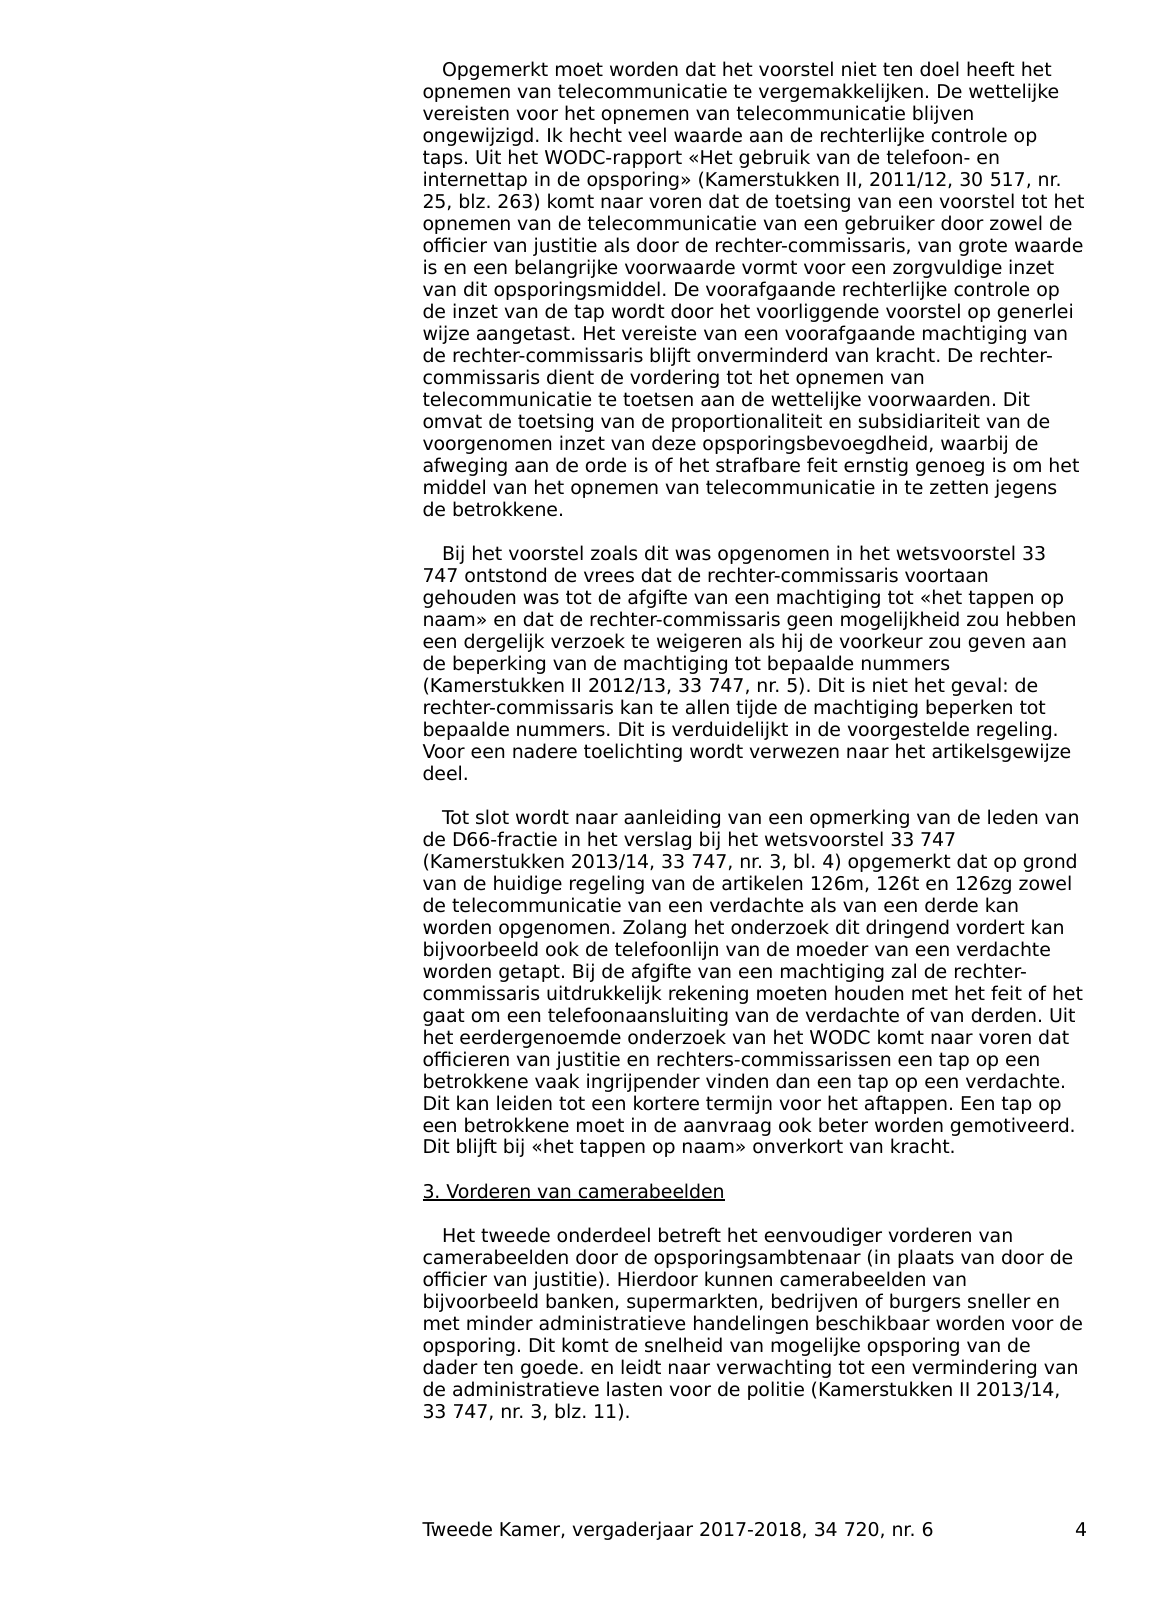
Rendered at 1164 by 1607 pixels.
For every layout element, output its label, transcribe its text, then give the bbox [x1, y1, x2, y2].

subtitle 3. Vorderen van camerabeelden [422, 1181, 1087, 1203]
text Het tweede onderdeel betreft het eenvoudiger vorderen van camerabeelden door de opsporingsambtenaar (in plaats van door de officier van justitie). Hierdoor kunnen camerabeelden van bijvoorbeeld banken, supermarkten, bedrijven of burgers sneller en met minder administratieve handelingen beschikbaar worden voor de opsporing. Dit komt de snelheid van mogelijke opsporing van de dader ten goede. en leidt naar verwachting tot een vermindering van de administratieve lasten voor de politie (Kamerstukken II 2013/14, 33 747, nr. 3, blz. 11). [422, 1225, 1087, 1423]
text Opgemerkt moet worden dat het voorstel niet ten doel heeft het opnemen van telecommunicatie te vergemakkelijken. De wettelijke vereisten voor het opnemen van telecommunicatie blijven ongewijzigd. Ik hecht veel waarde aan de rechterlijke controle op taps. Uit het WODC-rapport «Het gebruik van de telefoon- en internettap in de opsporing» (Kamerstukken II, 2011/12, 30 517, nr. 25, blz. 263) komt naar voren dat de toetsing van een voorstel tot het opnemen van de telecommunicatie van een gebruiker door zowel de officier van justitie als door de rechter-commissaris, van grote waarde is en een belangrijke voorwaarde vormt voor een zorgvuldige inzet van dit opsporingsmiddel. De voorafgaande rechterlijke controle op de inzet van de tap wordt door het voorliggende voorstel op generlei wijze aangetast. Het vereiste van een voorafgaande machtiging van de rechter-commissaris blijft onverminderd van kracht. De rechter-commissaris dient de vordering tot het opnemen van telecommunicatie te toetsen aan de wettelijke voorwaarden. Dit omvat de toetsing van de proportionaliteit en subsidiariteit van de voorgenomen inzet van deze opsporingsbevoegdheid, waarbij de afweging aan de orde is of het strafbare feit ernstig genoeg is om het middel van het opnemen van telecommunicatie in te zetten jegens de betrokkene. [422, 59, 1087, 521]
text Tot slot wordt naar aanleiding van een opmerking van de leden van de D66-fractie in het verslag bij het wetsvoorstel 33 747 (Kamerstukken 2013/14, 33 747, nr. 3, bl. 4) opgemerkt dat op grond van de huidige regeling van de artikelen 126m, 126t en 126zg zowel de telecommunicatie van een verdachte als van een derde kan worden opgenomen. Zolang het onderzoek dit dringend vordert kan bijvoorbeeld ook de telefoonlijn van de moeder van een verdachte worden getapt. Bij de afgifte van een machtiging zal de rechter-commissaris uitdrukkelijk rekening moeten houden met het feit of het gaat om een telefoonaansluiting van de verdachte of van derden. Uit het eerdergenoemde onderzoek van het WODC komt naar voren dat officieren van justitie en rechters-commissarissen een tap op een betrokkene vaak ingrijpender vinden dan een tap op een verdachte. Dit kan leiden tot een kortere termijn voor het aftappen. Een tap op een betrokkene moet in de aanvraag ook beter worden gemotiveerd. Dit blijft bij «het tappen op naam» onverkort van kracht. [422, 807, 1087, 1158]
text Bij het voorstel zoals dit was opgenomen in het wetsvoorstel 33 747 ontstond de vrees dat de rechter-commissaris voortaan gehouden was tot de afgifte van een machtiging tot «het tappen op naam» en dat de rechter-commissaris geen mogelijkheid zou hebben een dergelijk verzoek te weigeren als hij de voorkeur zou geven aan de beperking van de machtiging tot bepaalde nummers (Kamerstukken II 2012/13, 33 747, nr. 5). Dit is niet het geval: de rechter-commissaris kan te allen tijde de machtiging beperken tot bepaalde nummers. Dit is verduidelijkt in de voorgestelde regeling. Voor een nadere toelichting wordt verwezen naar het artikelsgewijze deel. [422, 543, 1087, 784]
